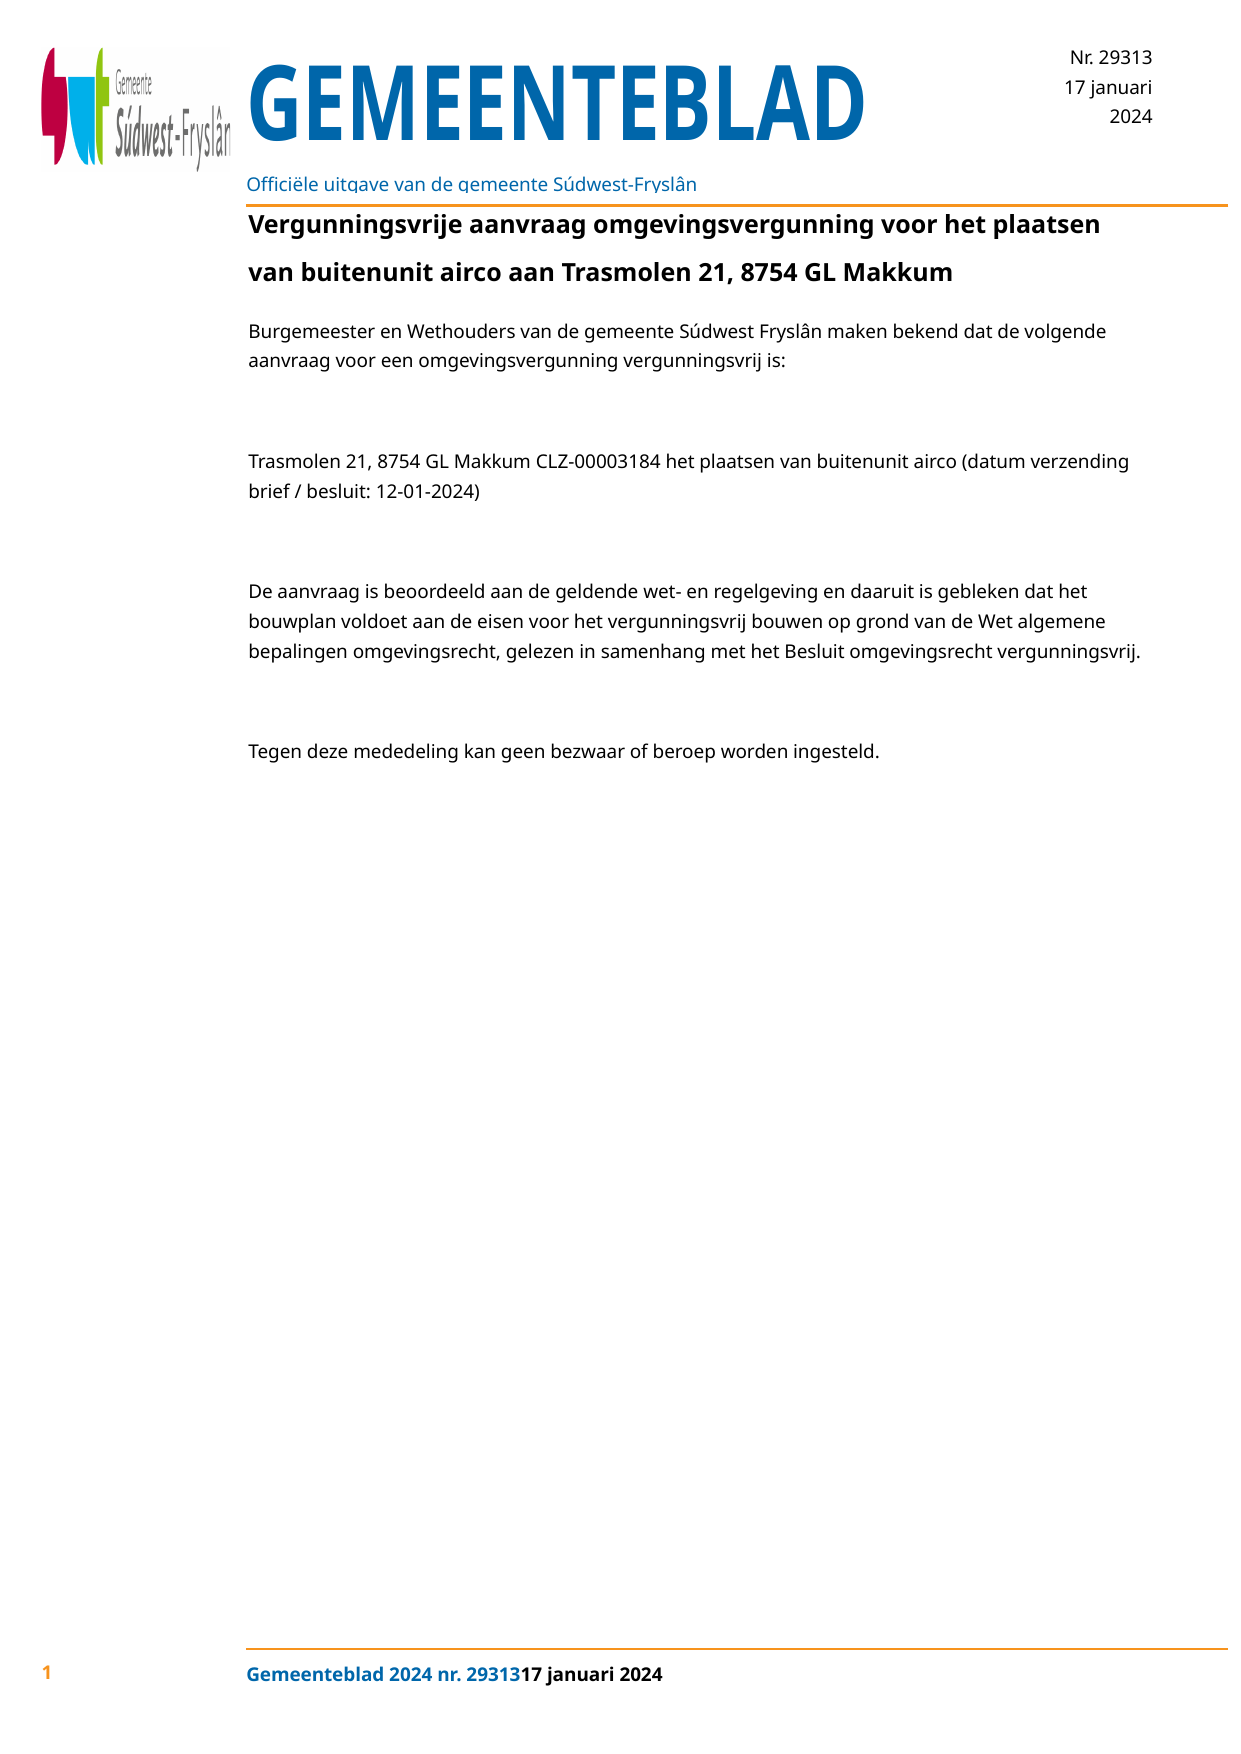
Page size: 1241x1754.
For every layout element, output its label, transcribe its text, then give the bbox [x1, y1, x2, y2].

text Tegen deze mededeling kan geen bezwaar of beroep worden ingesteld. [248, 739, 1152, 764]
text Vergunningsvrije aanvraag omgevingsvergunning voor het plaatsen van buitenunit airco aan Trasmolen 21, 8754 GL Makkum [248, 207, 1152, 288]
picture [41, 47, 231, 172]
text Trasmolen 21, 8754 GL Makkum CLZ-00003184 het plaatsen van buitenunit airco (datum verzending brief / besluit: 12-01-2024) [248, 448, 1152, 504]
text Burgemeester en Wethouders van de gemeente Súdwest Fryslân maken bekend dat de volgende aanvraag voor een omgevingsvergunning vergunningsvrij is: [248, 318, 1152, 373]
text De aanvraag is beoordeeld aan de geldende wet- en regelgeving en daaruit is gebleken dat het bouwplan voldoet aan de eisen voor het vergunningsvrij bouwen op grond van de Wet algemene bepalingen omgevingsrecht, gelezen in samenhang met het Besluit omgevingsrecht vergunningsvrij. [248, 579, 1152, 664]
